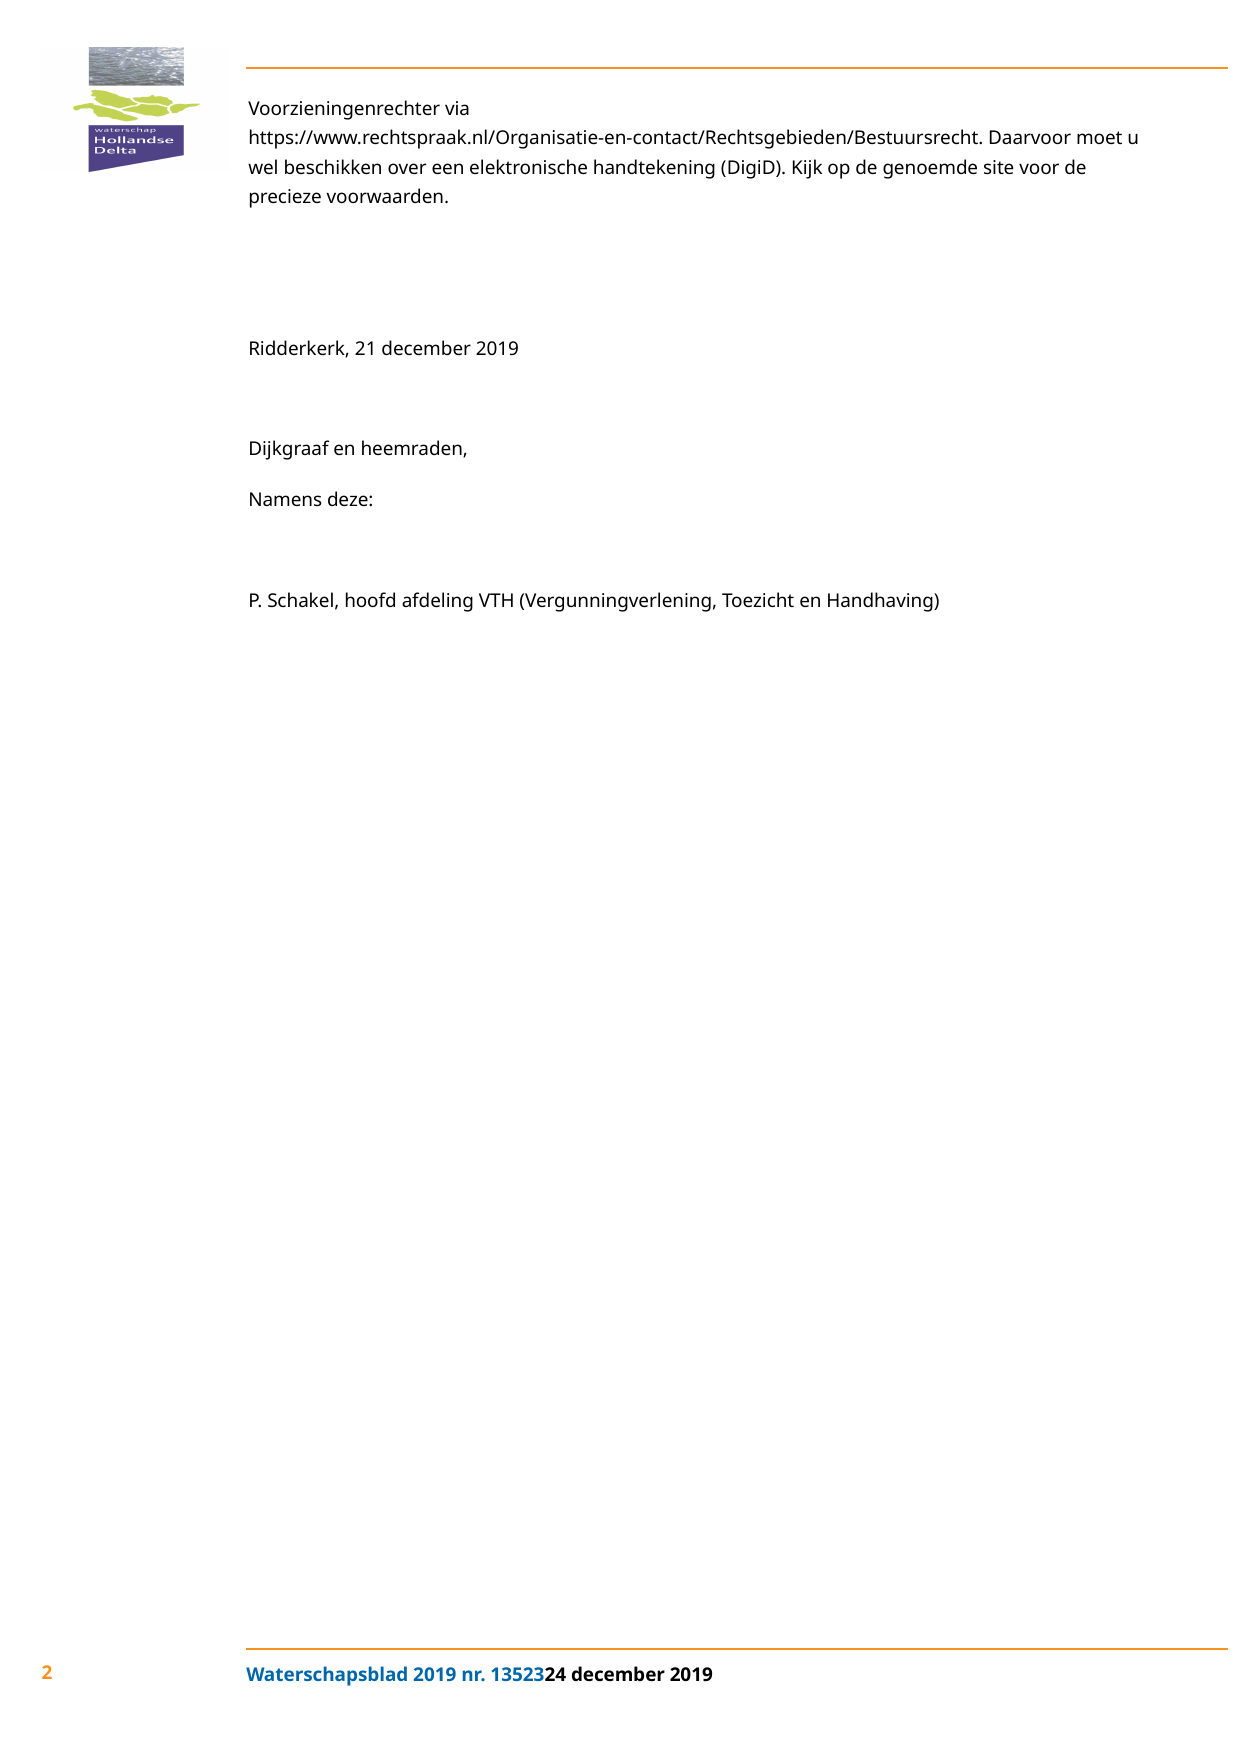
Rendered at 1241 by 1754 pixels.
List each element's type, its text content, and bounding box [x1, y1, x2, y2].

text Voorzieningenrechter via https://www.rechtspraak.nl/Organisatie-en-contact/Rechtsgebieden/Bestuursrecht. Daarvoor moet u wel beschikken over een elektronische handtekening (DigiD). Kijk op de genoemde site voor de precieze voorwaarden. [248, 95, 1152, 209]
text Dijkgraaf en heemraden, [248, 436, 1152, 461]
text Namens deze: [248, 486, 1152, 512]
text P. Schakel, hoofd afdeling VTH (Vergunningverlening, Toezicht en Handhaving) [248, 587, 1152, 613]
text Ridderkerk, 21 december 2019 [248, 335, 1152, 361]
picture [41, 47, 231, 172]
